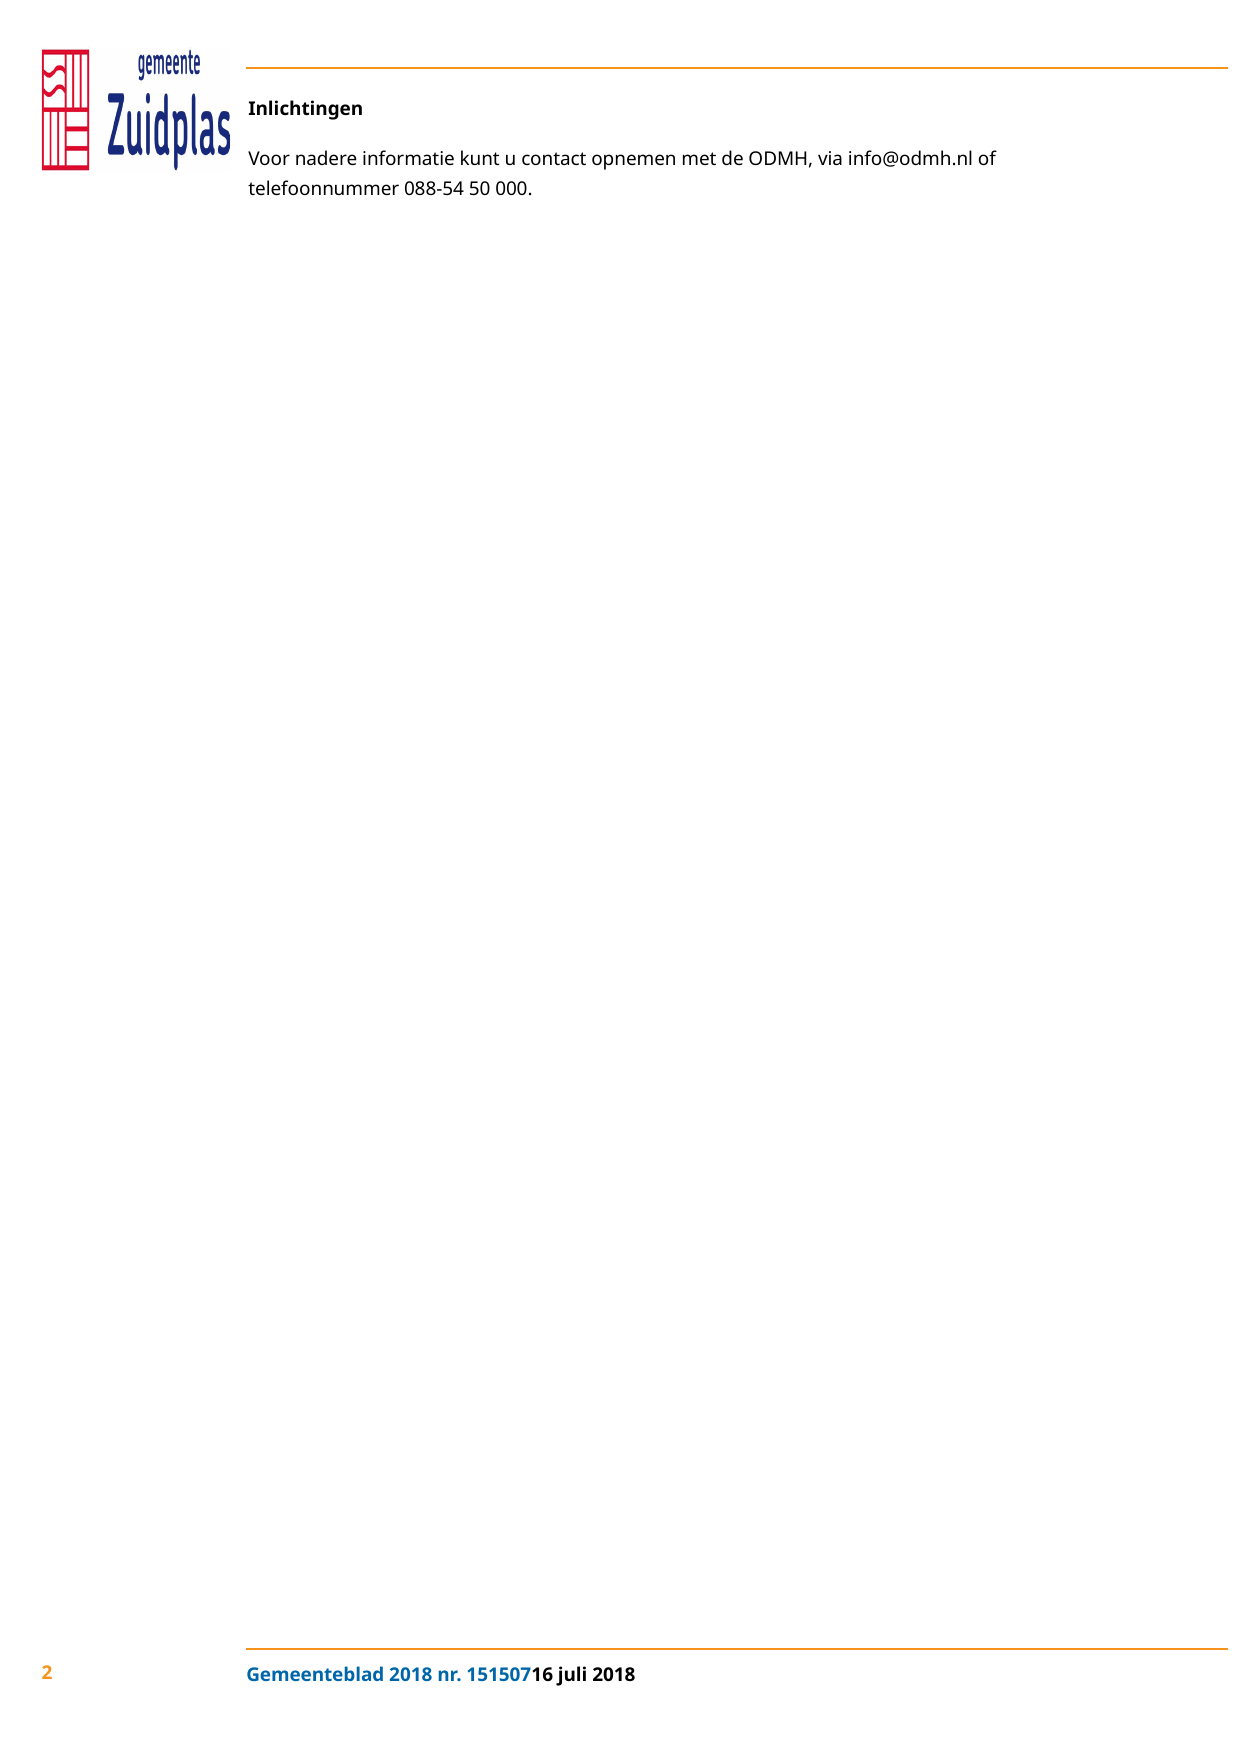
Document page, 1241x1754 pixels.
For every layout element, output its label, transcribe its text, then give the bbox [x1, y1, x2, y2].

picture [41, 47, 231, 172]
text Voor nadere informatie kunt u contact opnemen met de ODMH, via info@odmh.nl of telefoonnummer 088-54 50 000. [248, 145, 1152, 201]
text Inlichtingen [248, 95, 1152, 121]
